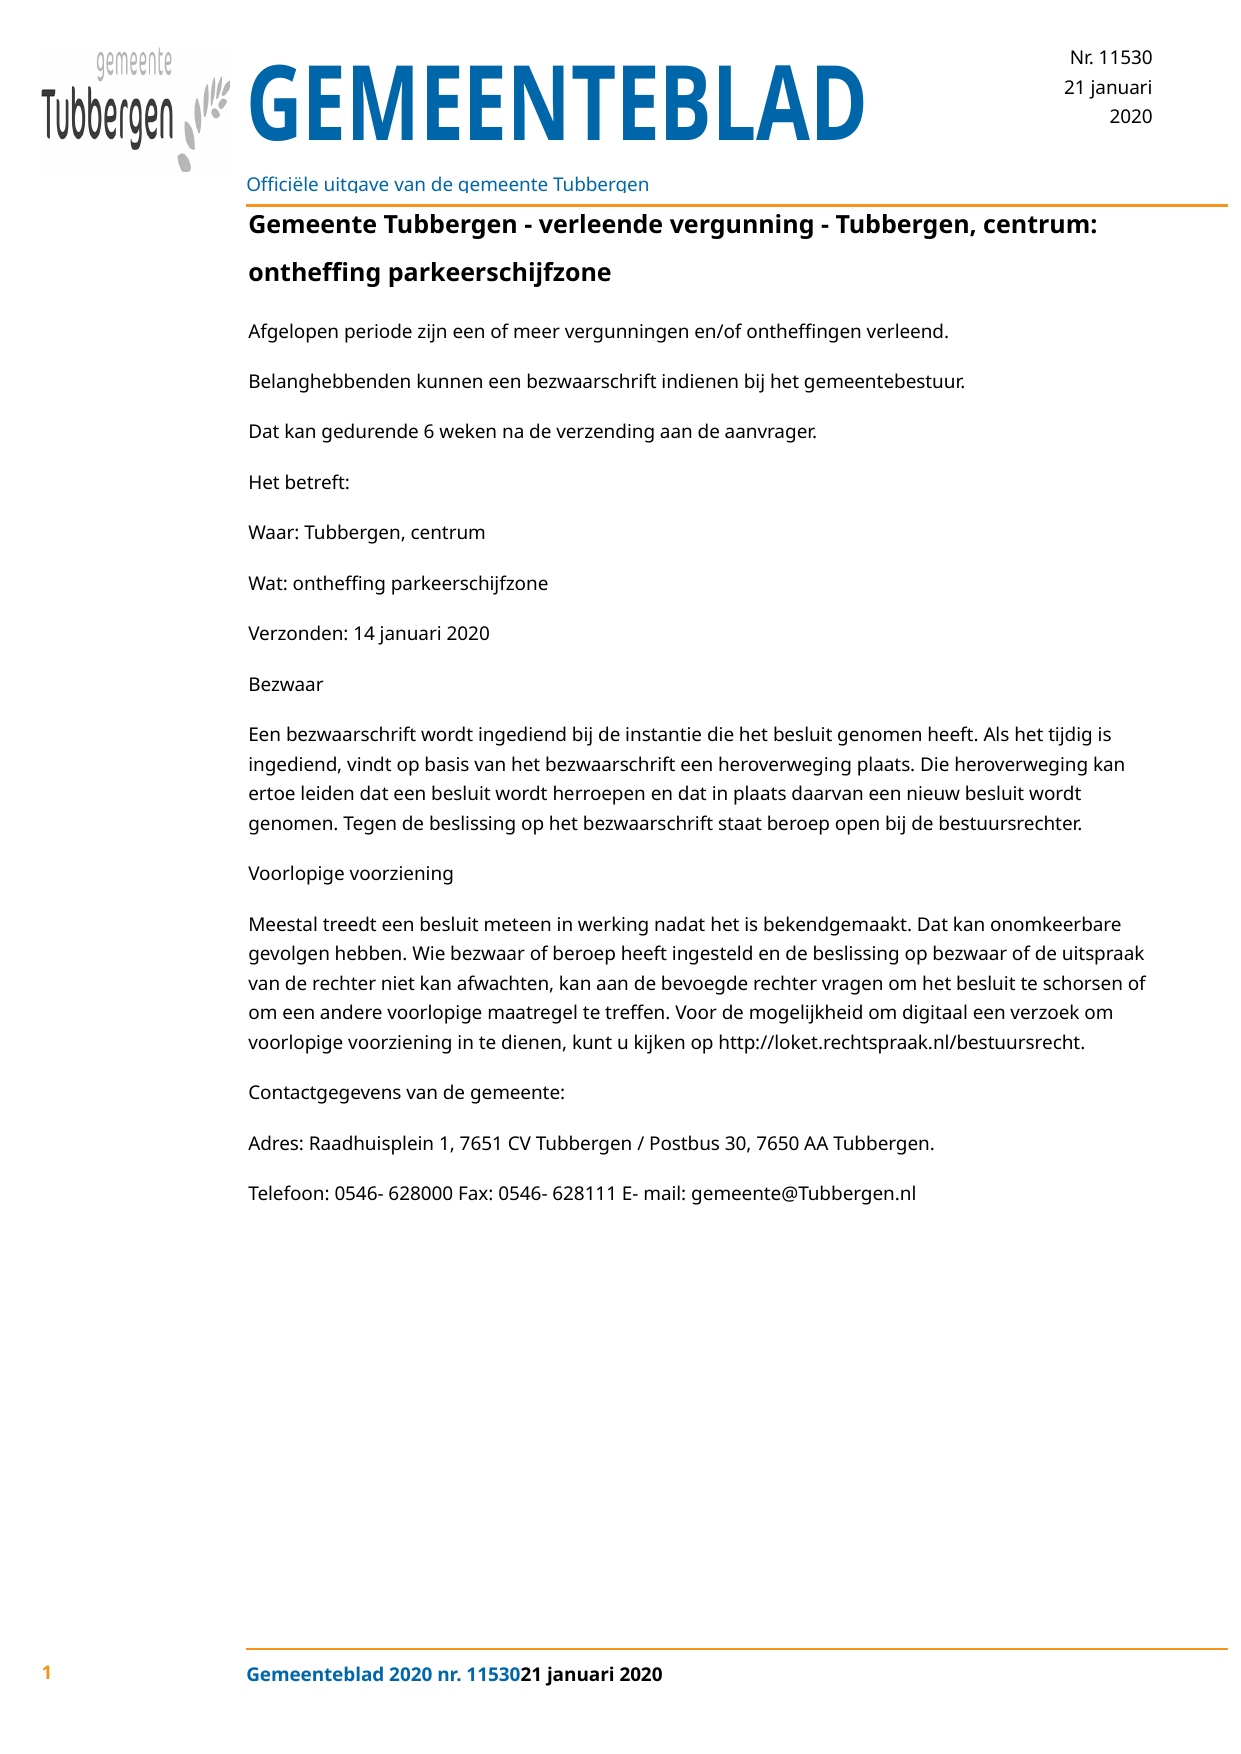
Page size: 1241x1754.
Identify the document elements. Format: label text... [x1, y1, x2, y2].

text Dat kan gedurende 6 weken na de verzending aan de aanvrager. [248, 419, 1152, 444]
text Voorlopige voorziening [248, 860, 1152, 886]
text Een bezwaarschrift wordt ingediend bij de instantie die het besluit genomen heeft. Als het tijdig is ingediend, vindt op basis van het bezwaarschrift een heroverweging plaats. Die heroverweging kan ertoe leiden dat een besluit wordt herroepen en dat in plaats daarvan een nieuw besluit wordt genomen. Tegen de beslissing op het bezwaarschrift staat beroep open bij de bestuursrechter. [248, 721, 1152, 836]
text Verzonden: 14 januari 2020 [248, 620, 1152, 646]
picture [41, 47, 231, 172]
text Waar: Tubbergen, centrum [248, 519, 1152, 545]
text Wat: ontheffing parkeerschijfzone [248, 570, 1152, 596]
text Afgelopen periode zijn een of meer vergunningen en/of ontheffingen verleend. [248, 318, 1152, 344]
text Gemeente Tubbergen - verleende vergunning - Tubbergen, centrum: ontheffing parkeerschijfzone [248, 207, 1152, 288]
text Bezwaar [248, 671, 1152, 697]
text Meestal treedt een besluit meteen in werking nadat het is bekendgemaakt. Dat kan onomkeerbare gevolgen hebben. Wie bezwaar of beroep heeft ingesteld en de beslissing op bezwaar of de uitspraak van de rechter niet kan afwachten, kan aan de bevoegde rechter vragen om het besluit te schorsen of om een andere voorlopige maatregel te treffen. Voor de mogelijkheid om digitaal een verzoek om voorlopige voorziening in te dienen, kunt u kijken op http://loket.rechtspraak.nl/bestuursrecht. [248, 911, 1152, 1055]
text Het betreft: [248, 469, 1152, 495]
text Contactgegevens van de gemeente: [248, 1079, 1152, 1105]
text Telefoon: 0546- 628000 Fax: 0546- 628111 E- mail: gemeente@Tubbergen.nl [248, 1180, 1152, 1206]
text Belanghebbenden kunnen een bezwaarschrift indienen bij het gemeentebestuur. [248, 368, 1152, 394]
text Adres: Raadhuisplein 1, 7651 CV Tubbergen / Postbus 30, 7650 AA Tubbergen. [248, 1130, 1152, 1156]
